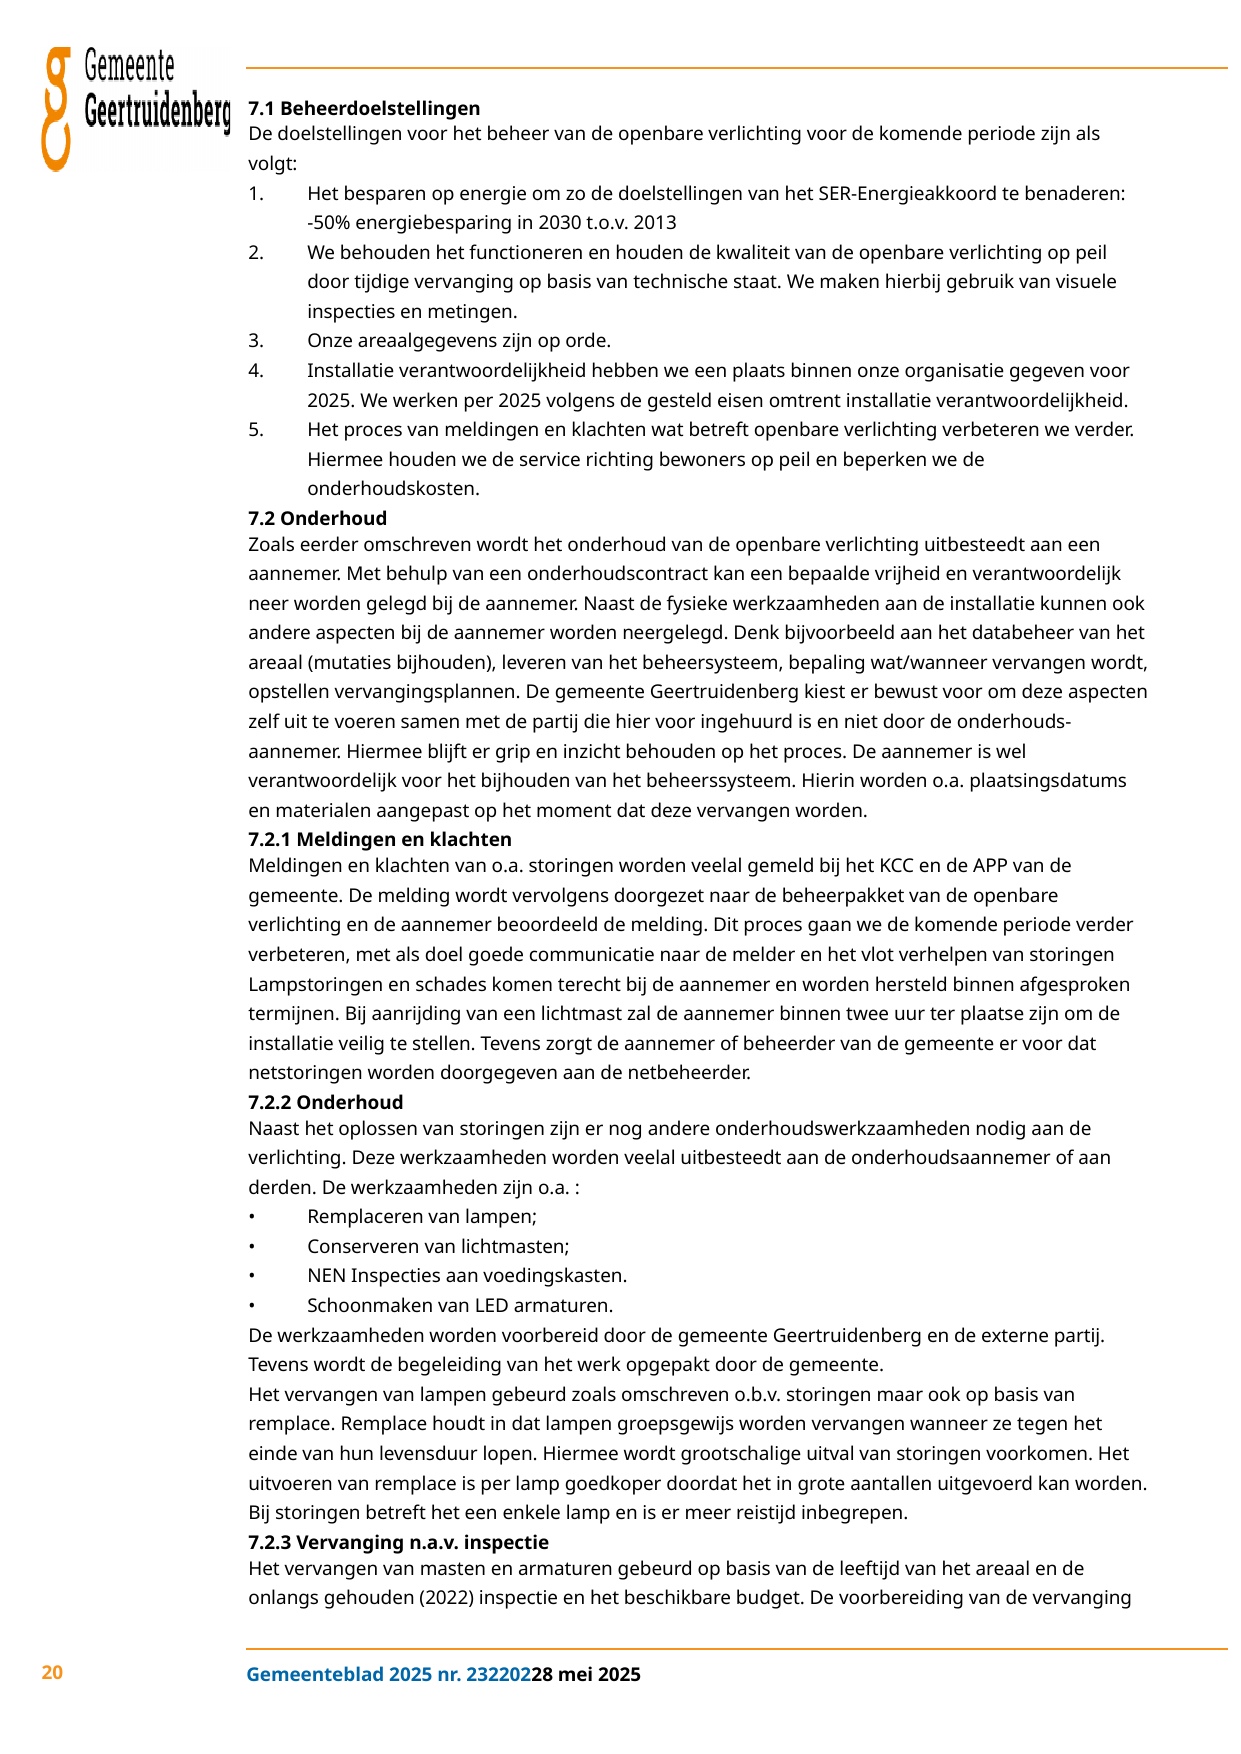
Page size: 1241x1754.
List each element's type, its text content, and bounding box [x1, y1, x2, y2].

text Het vervangen van lampen gebeurd zoals omschreven o.b.v. storingen maar ook op basis van remplace. Remplace houdt in dat lampen groepsgewijs worden vervangen wanneer ze tegen het einde van hun levensduur lopen. Hiermee wordt grootschalige uitval van storingen voorkomen. Het uitvoeren van remplace is per lamp goedkoper doordat het in grote aantallen uitgevoerd kan worden. Bij storingen betreft het een enkele lamp en is er meer reistijd inbegrepen. [248, 1381, 1152, 1525]
list Het besparen op energie om zo de doelstellingen van het SER-Energieakkoord te benaderen: [248, 180, 1152, 205]
list We behouden het functioneren en houden de kwaliteit van de openbare verlichting op peil door tijdige vervanging op basis van technische staat. We maken hierbij gebruik van visuele inspecties en metingen. [248, 239, 1152, 324]
list Remplaceren van lampen; [248, 1203, 1152, 1229]
text Meldingen en klachten van o.a. storingen worden veelal gemeld bij het KCC en de APP van de gemeente. De melding wordt vervolgens doorgezet naar de beheerpakket van de openbare verlichting en de aannemer beoordeeld de melding. Dit proces gaan we de komende periode verder verbeteren, met als doel goede communicatie naar de melder en het vlot verhelpen van storingen [248, 852, 1152, 967]
text Lampstoringen en schades komen terecht bij de aannemer en worden hersteld binnen afgesproken termijnen. Bij aanrijding van een lichtmast zal de aannemer binnen twee uur ter plaatse zijn om de installatie veilig te stellen. Tevens zorgt de aannemer of beheerder van de gemeente er voor dat netstoringen worden doorgegeven aan de netbeheerder. [248, 971, 1152, 1085]
text 7.2.2 Onderhoud [248, 1089, 1152, 1115]
text 7.2 Onderhoud [248, 505, 1152, 531]
text De werkzaamheden worden voorbereid door de gemeente Geertruidenberg en de externe partij. Tevens wordt de begeleiding van het werk opgepakt door de gemeente. [248, 1322, 1152, 1377]
list Installatie verantwoordelijkheid hebben we een plaats binnen onze organisatie gegeven voor 2025. We werken per 2025 volgens de gesteld eisen omtrent installatie verantwoordelijkheid. [248, 357, 1152, 412]
list Het proces van meldingen en klachten wat betreft openbare verlichting verbeteren we verder. Hiermee houden we de service richting bewoners op peil en beperken we de onderhoudskosten. [248, 416, 1152, 501]
text De doelstellingen voor het beheer van de openbare verlichting voor de komende periode zijn als volgt: [248, 121, 1152, 176]
text 7.2.3 Vervanging n.a.v. inspectie [248, 1529, 1152, 1555]
text Naast het oplossen van storingen zijn er nog andere onderhoudswerkzaamheden nodig aan de verlichting. Deze werkzaamheden worden veelal uitbesteedt aan de onderhoudsaannemer of aan derden. De werkzaamheden zijn o.a. : [248, 1115, 1152, 1200]
list Conserveren van lichtmasten; [248, 1233, 1152, 1259]
list Onze areaalgegevens zijn op orde. [248, 328, 1152, 353]
text 7.1 Beheerdoelstellingen [248, 95, 1152, 121]
text Het vervangen van masten en armaturen gebeurd op basis van de leeftijd van het areaal en de onlangs gehouden (2022) inspectie en het beschikbare budget. De voorbereiding van de vervanging [248, 1555, 1152, 1610]
picture [41, 47, 231, 172]
text Zoals eerder omschreven wordt het onderhoud van de openbare verlichting uitbesteedt aan een aannemer. Met behulp van een onderhoudscontract kan een bepaalde vrijheid en verantwoordelijk neer worden gelegd bij de aannemer. Naast de fysieke werkzaamheden aan de installatie kunnen ook andere aspecten bij de aannemer worden neergelegd. Denk bijvoorbeeld aan het databeheer van het areaal (mutaties bijhouden), leveren van het beheersysteem, bepaling wat/wanneer vervangen wordt, opstellen vervangingsplannen. De gemeente Geertruidenberg kiest er bewust voor om deze aspecten zelf uit te voeren samen met de partij die hier voor ingehuurd is en niet door de onderhouds-aannemer. Hiermee blijft er grip en inzicht behouden op het proces. De aannemer is wel verantwoordelijk voor het bijhouden van het beheerssysteem. Hierin worden o.a. plaatsingsdatums en materialen aangepast op het moment dat deze vervangen worden. [248, 531, 1152, 823]
list -50% energiebesparing in 2030 t.o.v. 2013 [248, 209, 1152, 235]
list Schoonmaken van LED armaturen. [248, 1292, 1152, 1318]
list NEN Inspecties aan voedingskasten. [248, 1263, 1152, 1288]
text 7.2.1 Meldingen en klachten [248, 827, 1152, 852]
